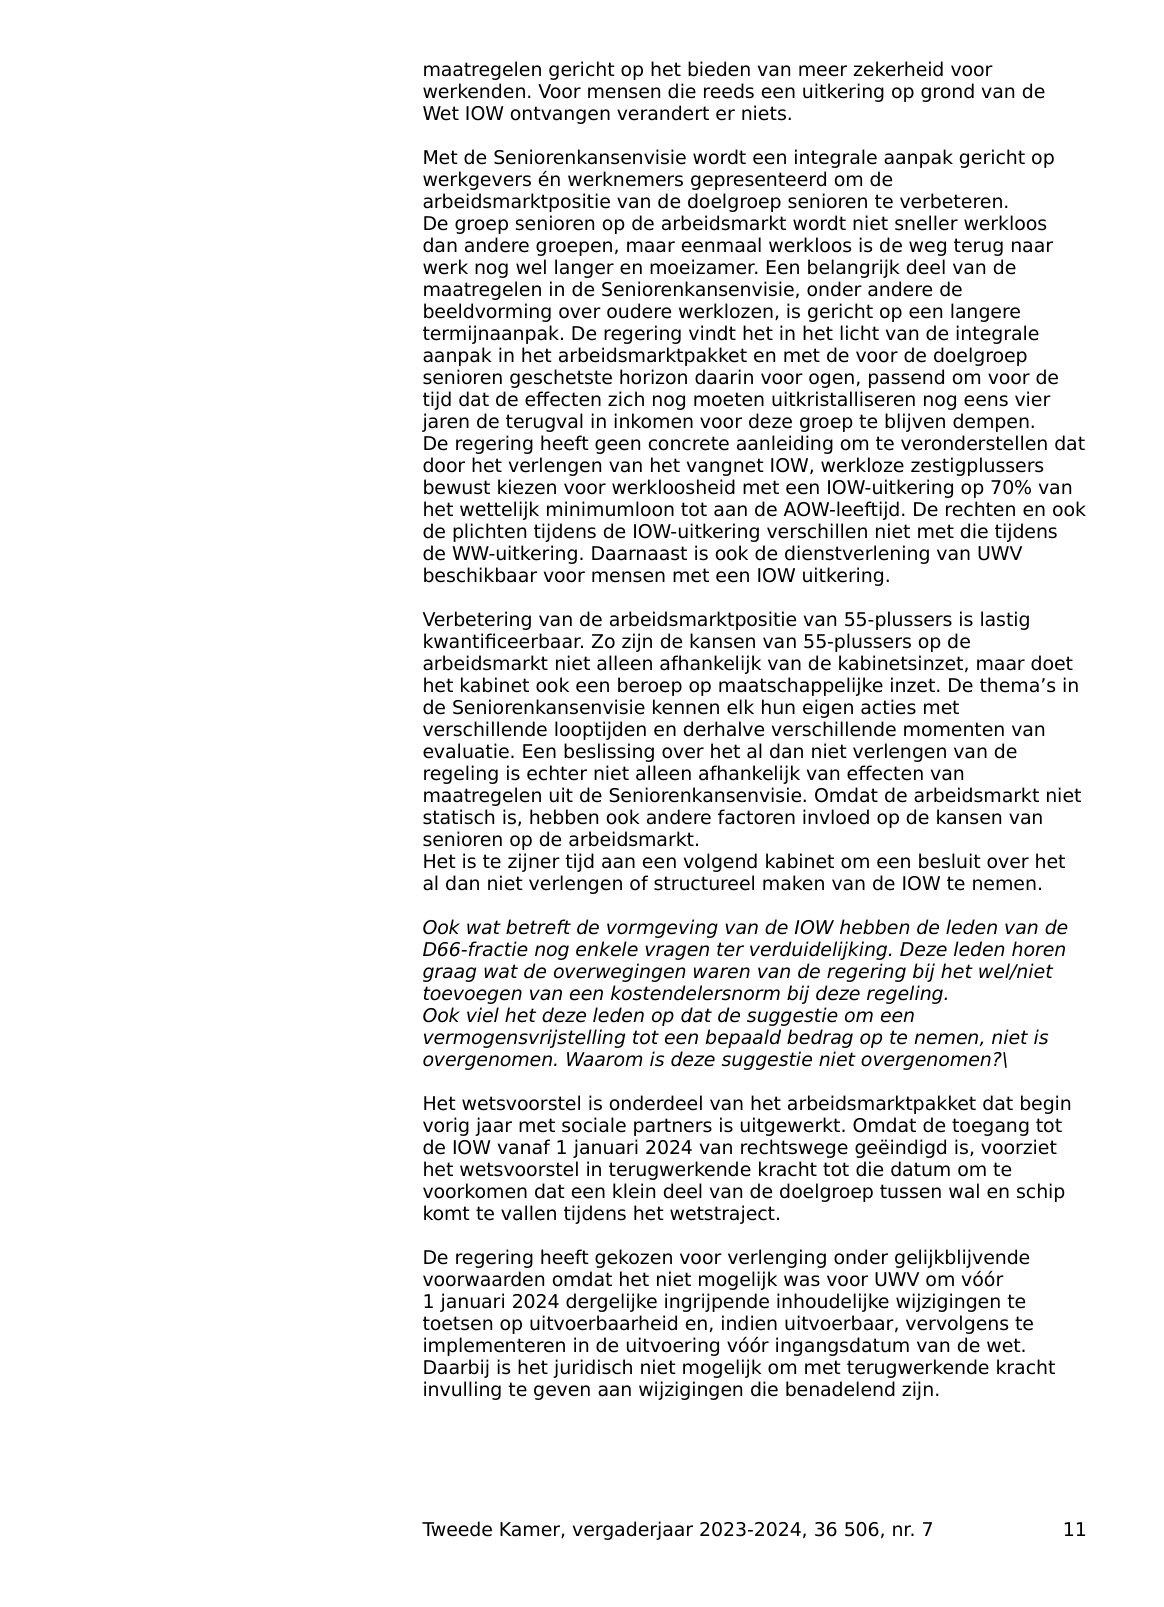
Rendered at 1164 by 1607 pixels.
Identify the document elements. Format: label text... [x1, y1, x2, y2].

text Ook wat betreft de vormgeving van de IOW hebben de leden van de D66-fractie nog enkele vragen ter verduidelijking. Deze leden horen graag wat de overwegingen waren van de regering bij het wel/niet toevoegen van een kostendelersnorm bij deze regeling. [422, 917, 1087, 1005]
text Het is te zijner tijd aan een volgend kabinet om een besluit over het al dan niet verlengen of structureel maken van de IOW te nemen. [422, 851, 1087, 895]
text De groep senioren op de arbeidsmarkt wordt niet sneller werkloos dan andere groepen, maar eenmaal werkloos is de weg terug naar werk nog wel langer en moeizamer. Een belangrijk deel van de maatregelen in de Seniorenkansenvisie, onder andere de beeldvorming over oudere werklozen, is gericht op een langere termijnaanpak. De regering vindt het in het licht van de integrale aanpak in het arbeidsmarktpakket en met de voor de doelgroep senioren geschetste horizon daarin voor ogen, passend om voor de tijd dat de effecten zich nog moeten uitkristalliseren nog eens vier jaren de terugval in inkomen voor deze groep te blijven dempen. [422, 213, 1087, 433]
text Met de Seniorenkansenvisie wordt een integrale aanpak gericht op werkgevers én werknemers gepresenteerd om de arbeidsmarktpositie van de doelgroep senioren te verbeteren. [422, 147, 1087, 213]
text maatregelen gericht op het bieden van meer zekerheid voor werkenden. Voor mensen die reeds een uitkering op grond van de Wet IOW ontvangen verandert er niets. [422, 59, 1087, 125]
text Ook viel het deze leden op dat de suggestie om een vermogensvrijstelling tot een bepaald bedrag op te nemen, niet is overgenomen. Waarom is deze suggestie niet overgenomen?\ [422, 1005, 1087, 1071]
text De regering heeft geen concrete aanleiding om te veronderstellen dat door het verlengen van het vangnet IOW, werkloze zestigplussers bewust kiezen voor werkloosheid met een IOW-uitkering op 70% van het wettelijk minimumloon tot aan de AOW-leeftijd. De rechten en ook de plichten tijdens de IOW-uitkering verschillen niet met die tijdens de WW-uitkering. Daarnaast is ook de dienstverlening van UWV beschikbaar voor mensen met een IOW uitkering. [422, 433, 1087, 587]
text Het wetsvoorstel is onderdeel van het arbeidsmarktpakket dat begin vorig jaar met sociale partners is uitgewerkt. Omdat de toegang tot de IOW vanaf 1 januari 2024 van rechtswege geëindigd is, voorziet het wetsvoorstel in terugwerkende kracht tot die datum om te voorkomen dat een klein deel van de doelgroep tussen wal en schip komt te vallen tijdens het wetstraject. [422, 1093, 1087, 1225]
text De regering heeft gekozen voor verlenging onder gelijkblijvende voorwaarden omdat het niet mogelijk was voor UWV om vóór 1 januari 2024 dergelijke ingrijpende inhoudelijke wijzigingen te toetsen op uitvoerbaarheid en, indien uitvoerbaar, vervolgens te implementeren in de uitvoering vóór ingangsdatum van de wet. Daarbij is het juridisch niet mogelijk om met terugwerkende kracht invulling te geven aan wijzigingen die benadelend zijn. [422, 1247, 1087, 1401]
text Verbetering van de arbeidsmarktpositie van 55-plussers is lastig kwantificeerbaar. Zo zijn de kansen van 55-plussers op de arbeidsmarkt niet alleen afhankelijk van de kabinetsinzet, maar doet het kabinet ook een beroep op maatschappelijke inzet. De thema’s in de Seniorenkansenvisie kennen elk hun eigen acties met verschillende looptijden en derhalve verschillende momenten van evaluatie. Een beslissing over het al dan niet verlengen van de regeling is echter niet alleen afhankelijk van effecten van maatregelen uit de Seniorenkansenvisie. Omdat de arbeidsmarkt niet statisch is, hebben ook andere factoren invloed op de kansen van senioren op de arbeidsmarkt. [422, 609, 1087, 851]
